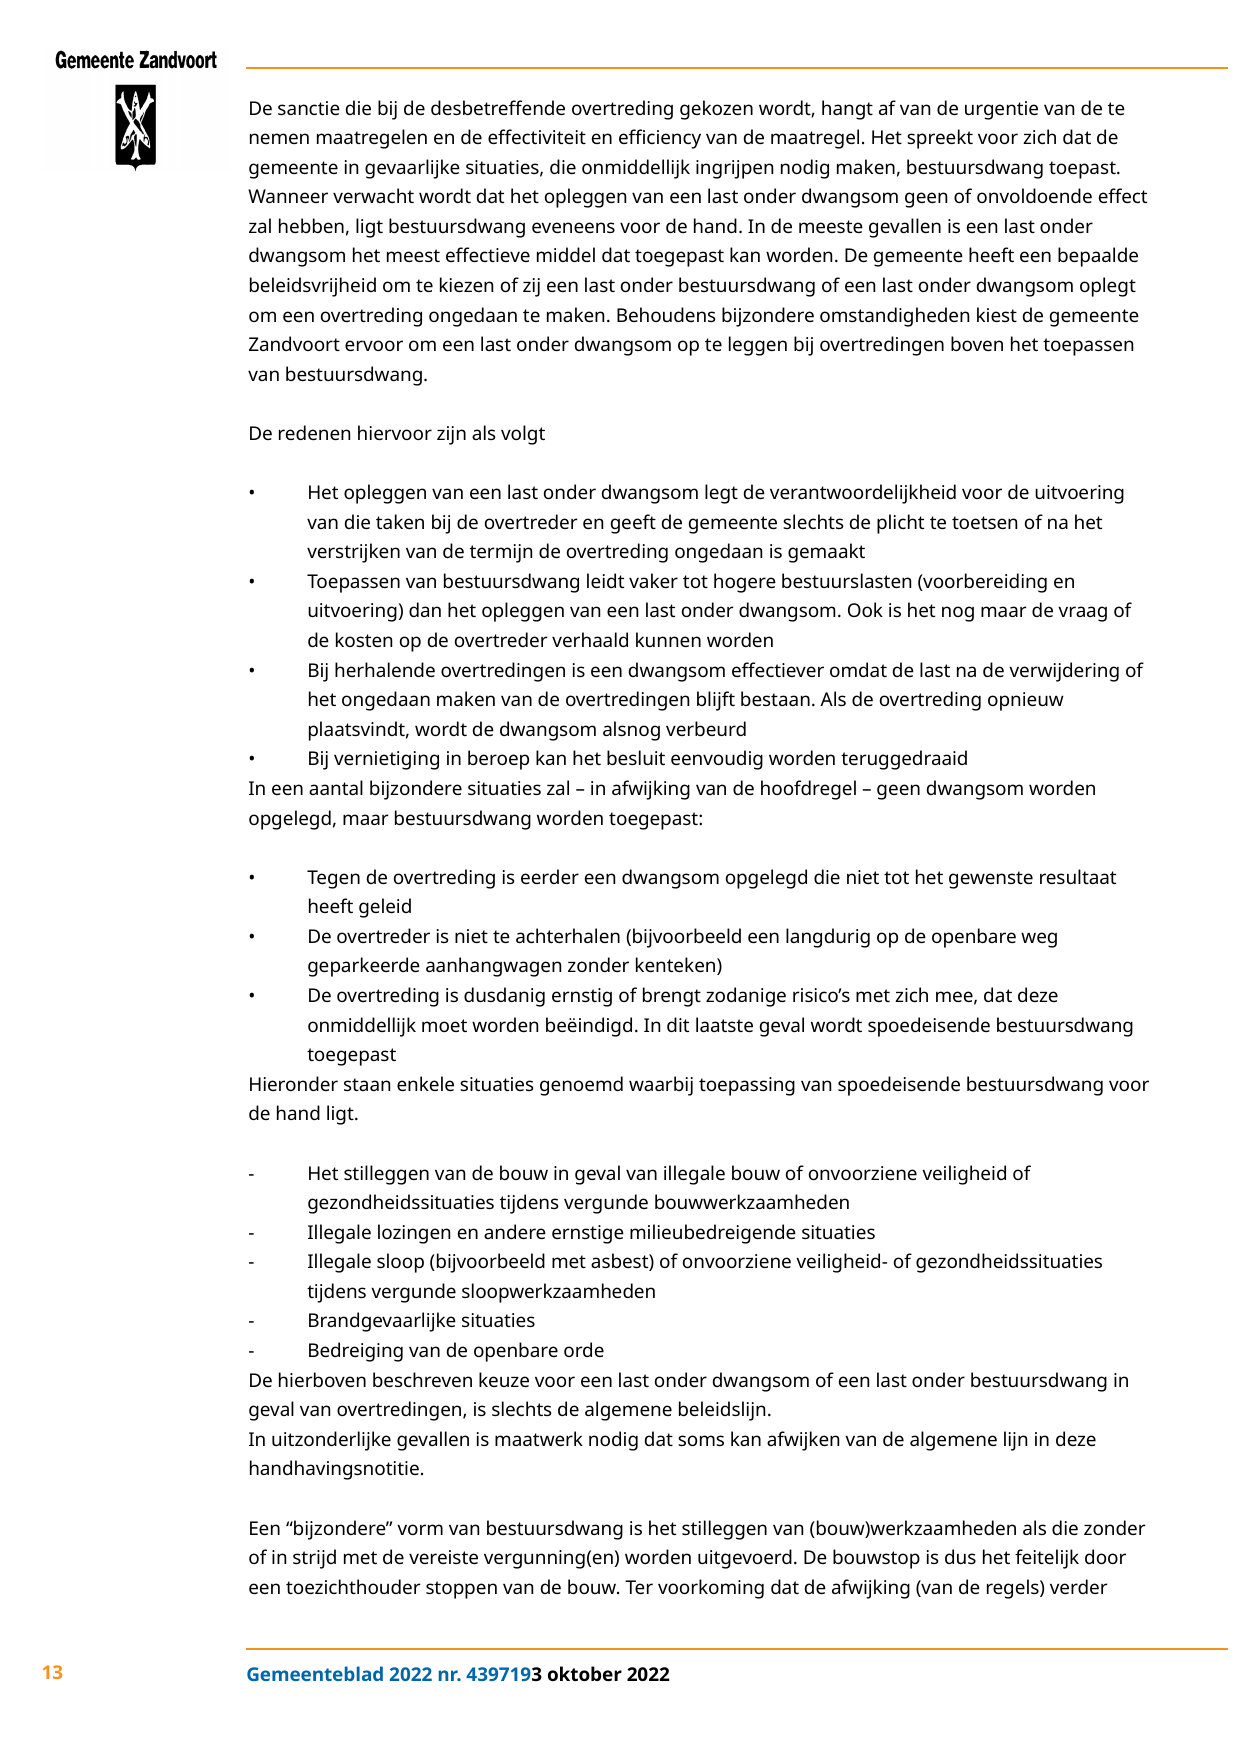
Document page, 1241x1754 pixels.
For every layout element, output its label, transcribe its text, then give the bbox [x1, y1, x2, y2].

list Het opleggen van een last onder dwangsom legt de verantwoordelijkheid voor de uitvoering van die taken bij de overtreder en geeft de gemeente slechts de plicht te toetsen of na het verstrijken van de termijn de overtreding ongedaan is gemaakt [248, 479, 1152, 564]
list Bedreiging van de openbare orde [248, 1337, 1152, 1363]
list Illegale lozingen en andere ernstige milieubedreigende situaties [248, 1219, 1152, 1245]
text De redenen hiervoor zijn als volgt [248, 420, 1152, 446]
list Illegale sloop (bijvoorbeeld met asbest) of onvoorziene veiligheid- of gezondheidssituaties tijdens vergunde sloopwerkzaamheden [248, 1248, 1152, 1304]
text De hierboven beschreven keuze voor een last onder dwangsom of een last onder bestuursdwang in geval van overtredingen, is slechts de algemene beleidslijn. [248, 1367, 1152, 1422]
text Een “bijzondere” vorm van bestuursdwang is het stilleggen van (bouw)werkzaamheden als die zonder of in strijd met de vereiste vergunning(en) worden uitgevoerd. De bouwstop is dus het feitelijk door een toezichthouder stoppen van de bouw. Ter voorkoming dat de afwijking (van de regels) verder [248, 1515, 1152, 1600]
picture [41, 47, 231, 172]
text De sanctie die bij de desbetreffende overtreding gekozen wordt, hangt af van de urgentie van de te nemen maatregelen en de effectiviteit en efficiency van de maatregel. Het spreekt voor zich dat de gemeente in gevaarlijke situaties, die onmiddellijk ingrijpen nodig maken, bestuursdwang toepast. Wanneer verwacht wordt dat het opleggen van een last onder dwangsom geen of onvoldoende effect zal hebben, ligt bestuursdwang eveneens voor de hand. In de meeste gevallen is een last onder dwangsom het meest effectieve middel dat toegepast kan worden. De gemeente heeft een bepaalde beleidsvrijheid om te kiezen of zij een last onder bestuursdwang of een last onder dwangsom oplegt om een overtreding ongedaan te maken. Behoudens bijzondere omstandigheden kiest de gemeente Zandvoort ervoor om een last onder dwangsom op te leggen bij overtredingen boven het toepassen van bestuursdwang. [248, 95, 1152, 387]
list Bij vernietiging in beroep kan het besluit eenvoudig worden teruggedraaid [248, 746, 1152, 771]
list Tegen de overtreding is eerder een dwangsom opgelegd die niet tot het gewenste resultaat heeft geleid [248, 864, 1152, 919]
text In een aantal bijzondere situaties zal – in afwijking van de hoofdregel – geen dwangsom worden opgelegd, maar bestuursdwang worden toegepast: [248, 775, 1152, 831]
list Toepassen van bestuursdwang leidt vaker tot hogere bestuurslasten (voorbereiding en uitvoering) dan het opleggen van een last onder dwangsom. Ook is het nog maar de vraag of de kosten op de overtreder verhaald kunnen worden [248, 568, 1152, 653]
text In uitzonderlijke gevallen is maatwerk nodig dat soms kan afwijken van de algemene lijn in deze handhavingsnotitie. [248, 1426, 1152, 1481]
text Hieronder staan enkele situaties genoemd waarbij toepassing van spoedeisende bestuursdwang voor de hand ligt. [248, 1071, 1152, 1126]
list De overtreding is dusdanig ernstig of brengt zodanige risico’s met zich mee, dat deze onmiddellijk moet worden beëindigd. In dit laatste geval wordt spoedeisende bestuursdwang toegepast [248, 982, 1152, 1067]
list De overtreder is niet te achterhalen (bijvoorbeeld een langdurig op de openbare weg geparkeerde aanhangwagen zonder kenteken) [248, 923, 1152, 978]
list Brandgevaarlijke situaties [248, 1308, 1152, 1333]
list Bij herhalende overtredingen is een dwangsom effectiever omdat de last na de verwijdering of het ongedaan maken van de overtredingen blijft bestaan. Als de overtreding opnieuw plaatsvindt, wordt de dwangsom alsnog verbeurd [248, 657, 1152, 742]
list Het stilleggen van de bouw in geval van illegale bouw of onvoorziene veiligheid of gezondheidssituaties tijdens vergunde bouwwerkzaamheden [248, 1160, 1152, 1215]
